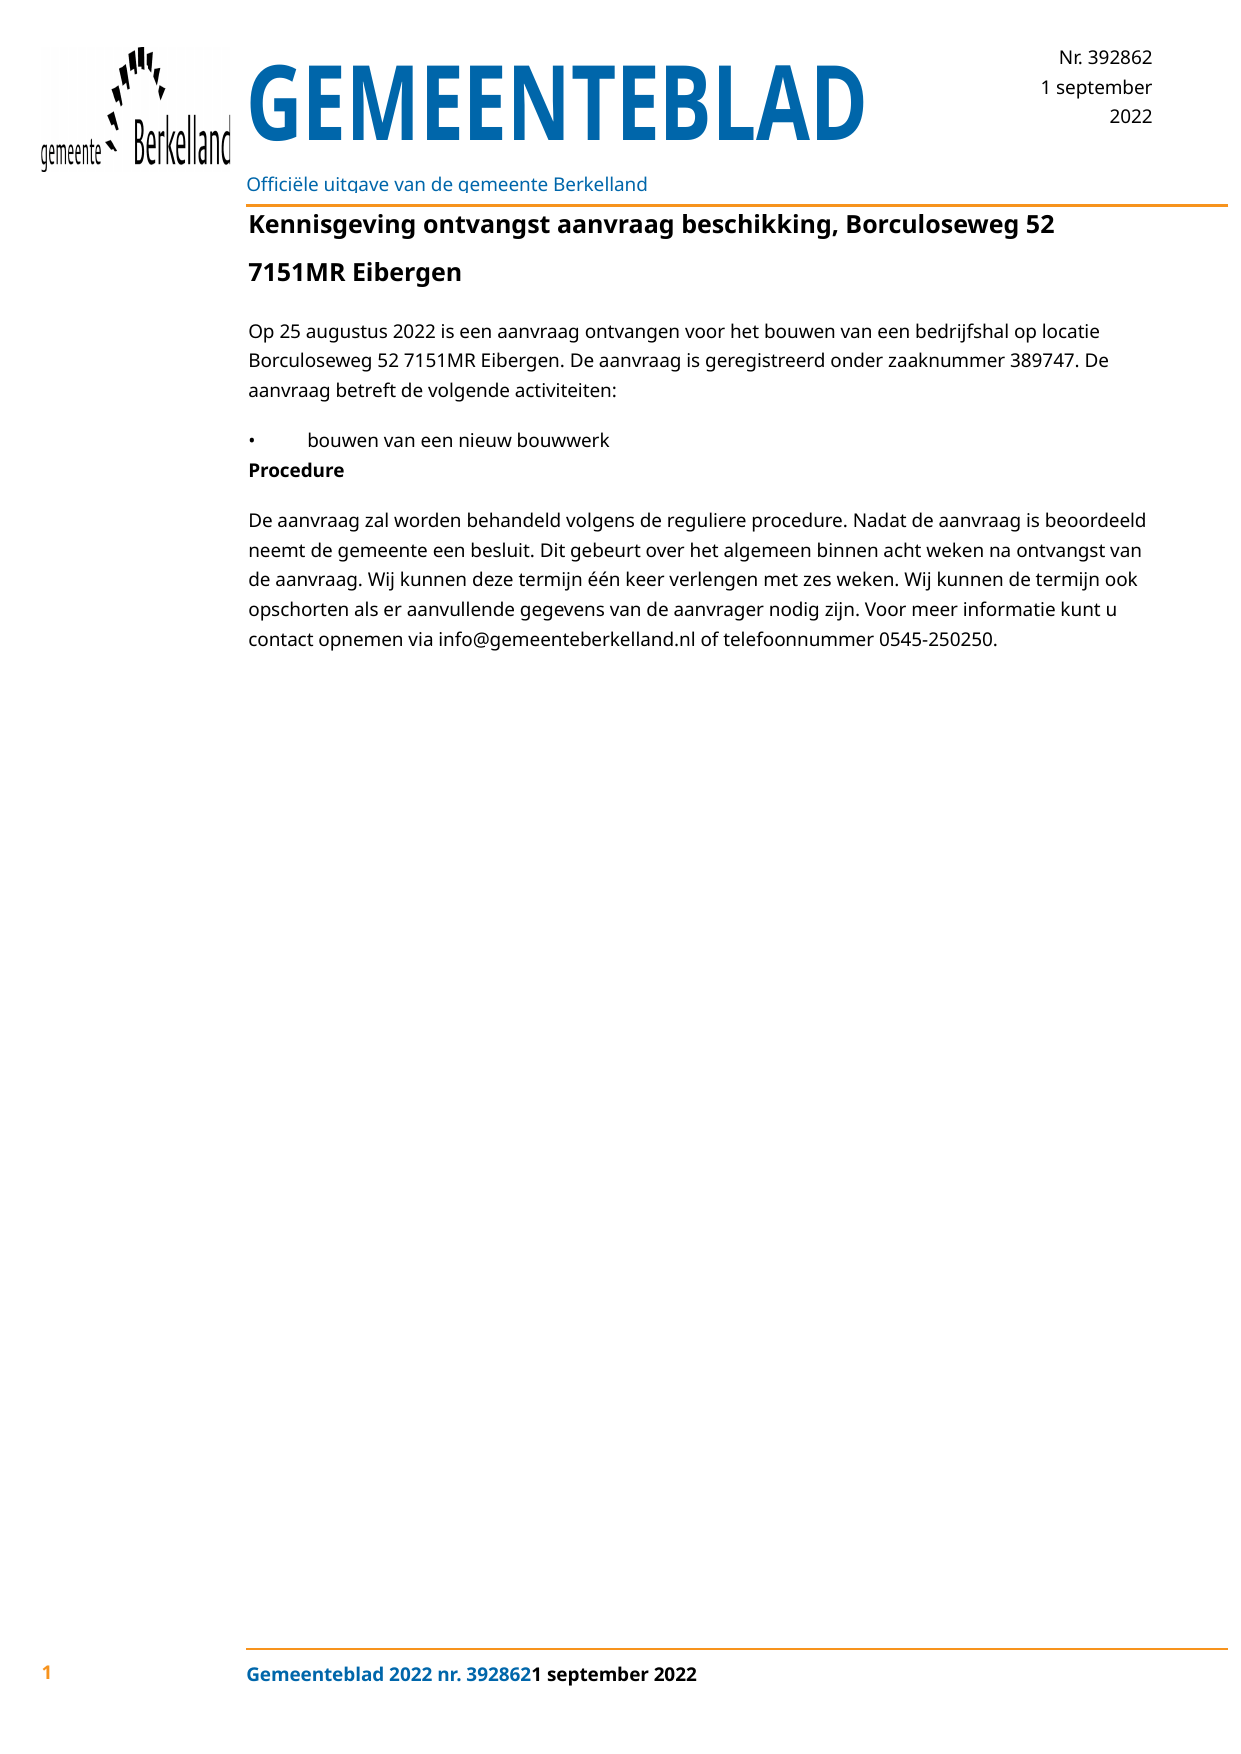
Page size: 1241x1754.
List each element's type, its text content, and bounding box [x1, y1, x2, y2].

text Op 25 augustus 2022 is een aanvraag ontvangen voor het bouwen van een bedrijfshal op locatie Borculoseweg 52 7151MR Eibergen. De aanvraag is geregistreerd onder zaaknummer 389747. De aanvraag betreft de volgende activiteiten: [248, 318, 1152, 403]
text De aanvraag zal worden behandeld volgens de reguliere procedure. Nadat de aanvraag is beoordeeld neemt de gemeente een besluit. Dit gebeurt over het algemeen binnen acht weken na ontvangst van de aanvraag. Wij kunnen deze termijn één keer verlengen met zes weken. Wij kunnen de termijn ook opschorten als er aanvullende gegevens van de aanvrager nodig zijn. Voor meer informatie kunt u contact opnemen via info@gemeenteberkelland.nl of telefoonnummer 0545-250250. [248, 507, 1152, 652]
text Procedure [248, 457, 1152, 483]
text Kennisgeving ontvangst aanvraag beschikking, Borculoseweg 52 7151MR Eibergen [248, 207, 1152, 288]
picture [41, 47, 231, 172]
list bouwen van een nieuw bouwwerk [248, 427, 1152, 453]
